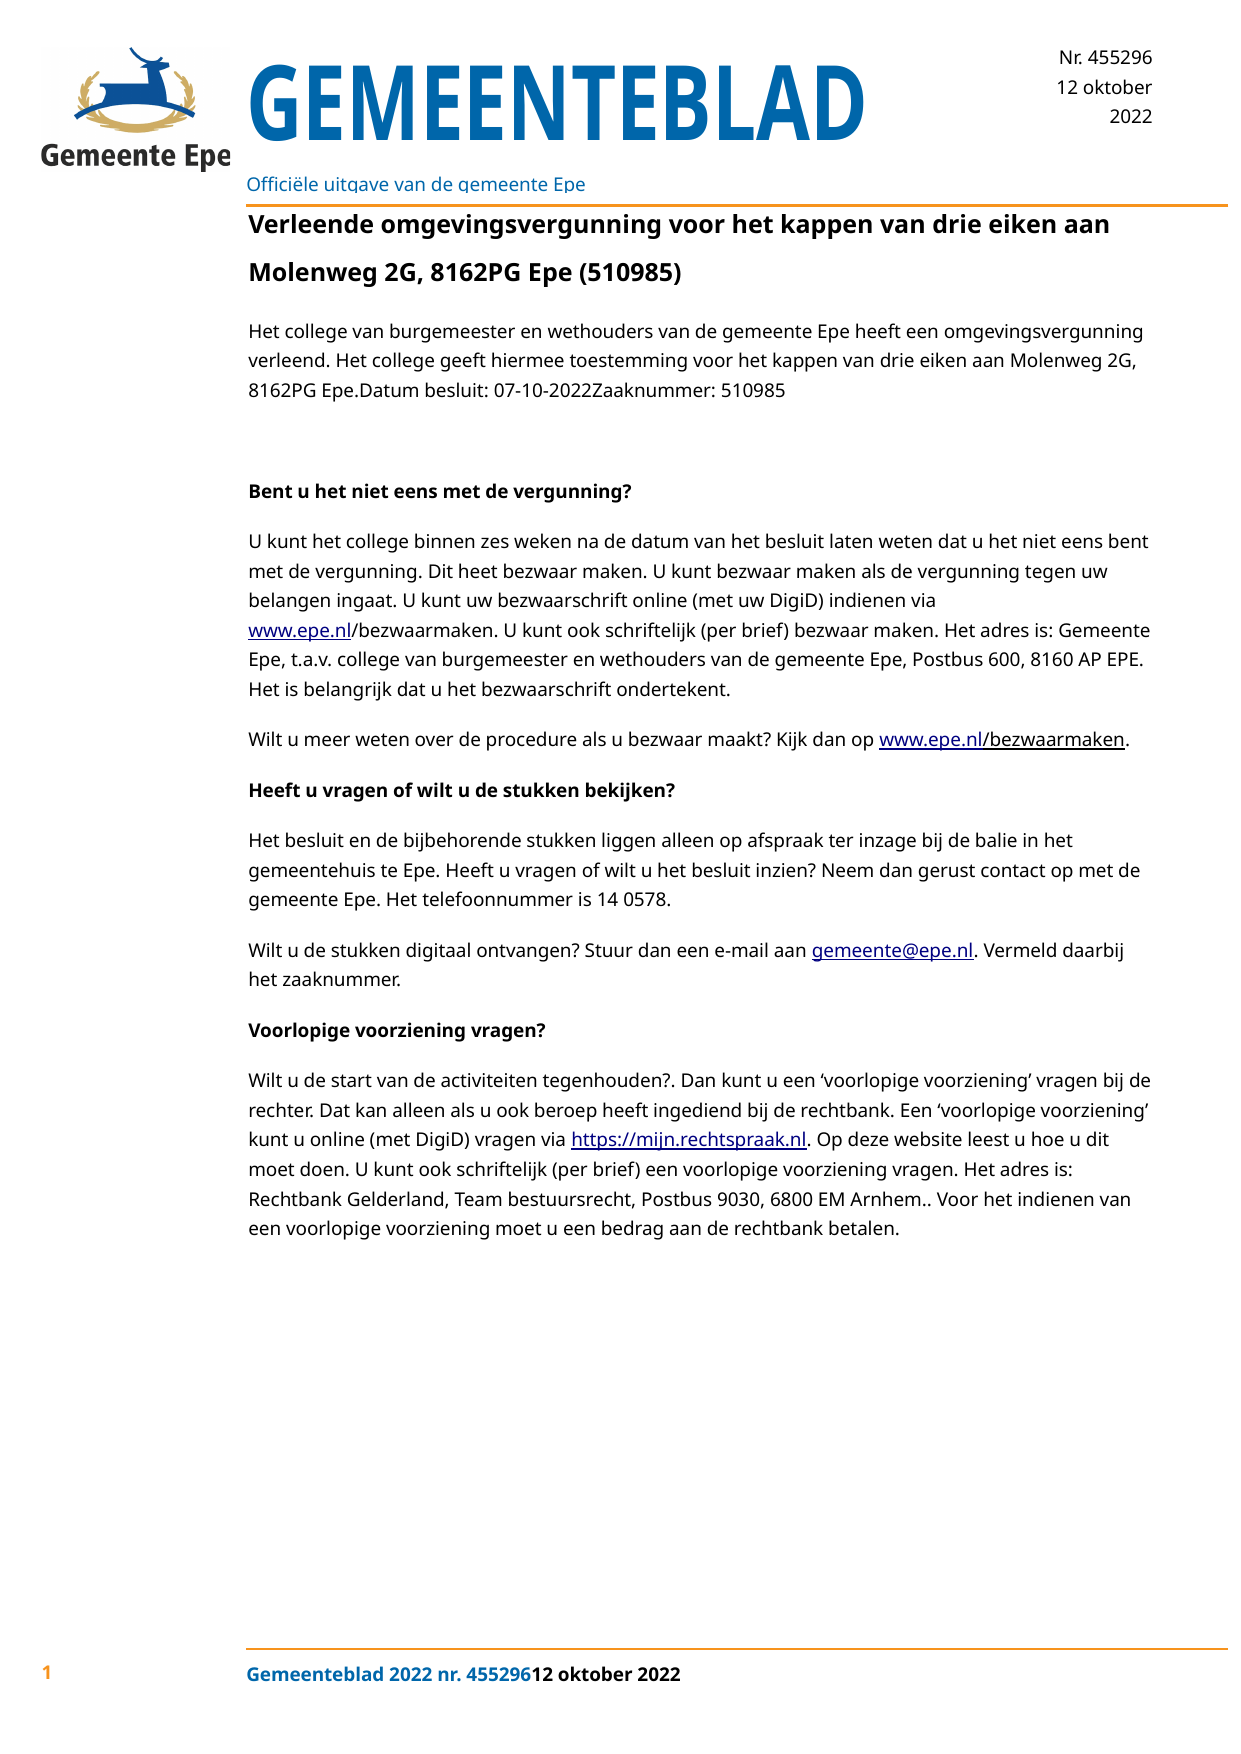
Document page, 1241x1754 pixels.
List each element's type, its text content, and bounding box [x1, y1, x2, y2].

text Wilt u de start van de activiteiten tegenhouden?. Dan kunt u een ‘voorlopige voorziening’ vragen bij de rechter. Dat kan alleen als u ook beroep heeft ingediend bij de rechtbank. Een ‘voorlopige voorziening’ kunt u online (met DigiD) vragen via https://mijn.rechtspraak.nl. Op deze website leest u hoe u dit moet doen. U kunt ook schriftelijk (per brief) een voorlopige voorziening vragen. Het adres is: Rechtbank Gelderland, Team bestuursrecht, Postbus 9030, 6800 EM Arnhem.. Voor het indienen van een voorlopige voorziening moet u een bedrag aan de rechtbank betalen. [248, 1067, 1152, 1241]
text Wilt u meer weten over de procedure als u bezwaar maakt? Kijk dan op www.epe.nl/bezwaarmaken. [248, 727, 1152, 752]
picture [41, 47, 231, 172]
text U kunt het college binnen zes weken na de datum van het besluit laten weten dat u het niet eens bent met de vergunning. Dit heet bezwaar maken. U kunt bezwaar maken als de vergunning tegen uw belangen ingaat. U kunt uw bezwaarschrift online (met uw DigiD) indienen via www.epe.nl/bezwaarmaken. U kunt ook schriftelijk (per brief) bezwaar maken. Het adres is: Gemeente Epe, t.a.v. college van burgemeester en wethouders van de gemeente Epe, Postbus 600, 8160 AP EPE. Het is belangrijk dat u het bezwaarschrift ondertekent. [248, 528, 1152, 702]
text Verleende omgevingsvergunning voor het kappen van drie eiken aan Molenweg 2G, 8162PG Epe (510985) [248, 207, 1152, 288]
text Het college van burgemeester en wethouders van de gemeente Epe heeft een omgevingsvergunning verleend. Het college geeft hiermee toestemming voor het kappen van drie eiken aan Molenweg 2G, 8162PG Epe.Datum besluit: 07-10-2022Zaaknummer: 510985 [248, 318, 1152, 403]
text Bent u het niet eens met de vergunning? [248, 478, 1152, 504]
text Wilt u de stukken digitaal ontvangen? Stuur dan een e-mail aan gemeente@epe.nl. Vermeld daarbij het zaaknummer. [248, 937, 1152, 992]
text Voorlopige voorziening vragen? [248, 1017, 1152, 1043]
text Heeft u vragen of wilt u de stukken bekijken? [248, 777, 1152, 803]
text Het besluit en de bijbehorende stukken liggen alleen op afspraak ter inzage bij de balie in het gemeentehuis te Epe. Heeft u vragen of wilt u het besluit inzien? Neem dan gerust contact op met de gemeente Epe. Het telefoonnummer is 14 0578. [248, 827, 1152, 912]
